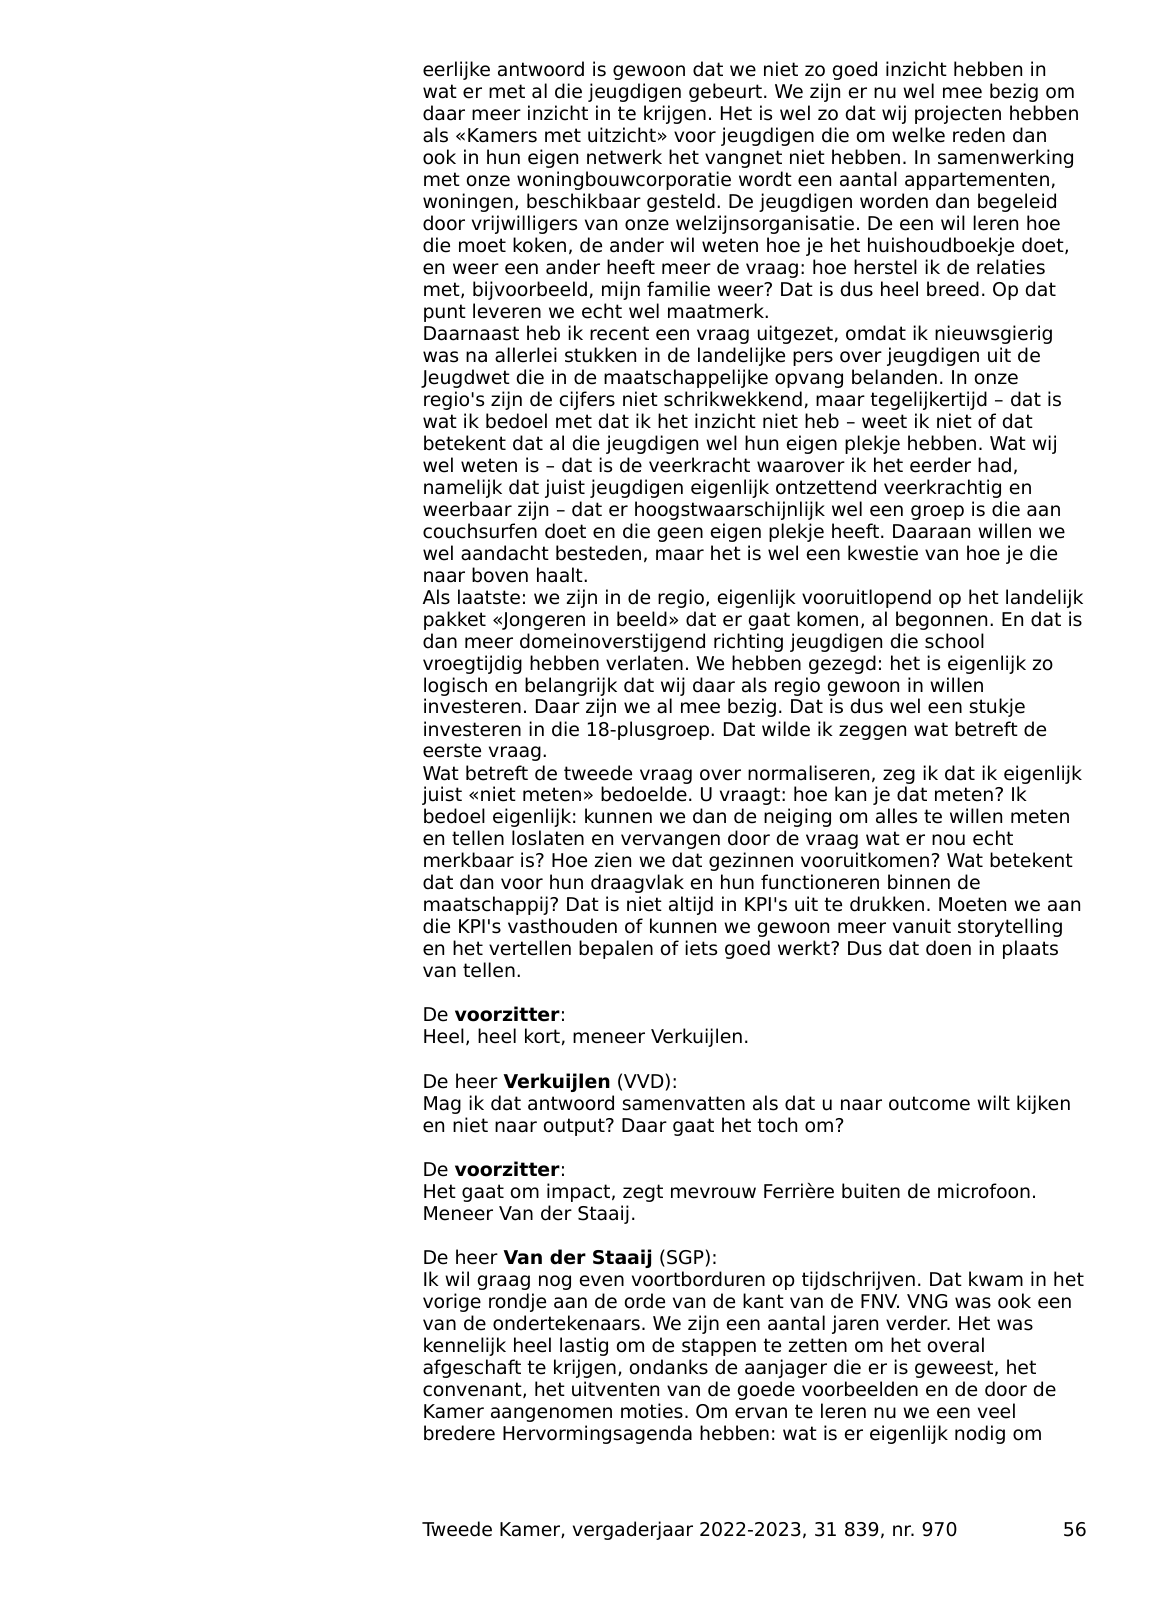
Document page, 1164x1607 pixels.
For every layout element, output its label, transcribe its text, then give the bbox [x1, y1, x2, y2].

text Mag ik dat antwoord samenvatten als dat u naar outcome wilt kijken en niet naar output? Daar gaat het toch om? [422, 1092, 1087, 1136]
text eerlijke antwoord is gewoon dat we niet zo goed inzicht hebben in wat er met al die jeugdigen gebeurt. We zijn er nu wel mee bezig om daar meer inzicht in te krijgen. Het is wel zo dat wij projecten hebben als «Kamers met uitzicht» voor jeugdigen die om welke reden dan ook in hun eigen netwerk het vangnet niet hebben. In samenwerking met onze woningbouwcorporatie wordt een aantal appartementen, woningen, beschikbaar gesteld. De jeugdigen worden dan begeleid door vrijwilligers van onze welzijnsorganisatie. De een wil leren hoe die moet koken, de ander wil weten hoe je het huishoudboekje doet, en weer een ander heeft meer de vraag: hoe herstel ik de relaties met, bijvoorbeeld, mijn familie weer? Dat is dus heel breed. Op dat punt leveren we echt wel maatmerk. [422, 59, 1087, 323]
text Het gaat om impact, zegt mevrouw Ferrière buiten de microfoon. Meneer Van der Staaij. [422, 1181, 1087, 1224]
text De heer Van der Staaij (SGP): [422, 1247, 1087, 1269]
text De voorzitter: [422, 1159, 1087, 1181]
text Wat betreft de tweede vraag over normaliseren, zeg ik dat ik eigenlijk juist «niet meten» bedoelde. U vraagt: hoe kan je dat meten? Ik bedoel eigenlijk: kunnen we dan de neiging om alles te willen meten en tellen loslaten en vervangen door de vraag wat er nou echt merkbaar is? Hoe zien we dat gezinnen vooruitkomen? Wat betekent dat dan voor hun draagvlak en hun functioneren binnen de maatschappij? Dat is niet altijd in KPI's uit te drukken. Moeten we aan die KPI's vasthouden of kunnen we gewoon meer vanuit storytelling en het vertellen bepalen of iets goed werkt? Dus dat doen in plaats van tellen. [422, 762, 1087, 982]
text Daarnaast heb ik recent een vraag uitgezet, omdat ik nieuwsgierig was na allerlei stukken in de landelijke pers over jeugdigen uit de Jeugdwet die in de maatschappelijke opvang belanden. In onze regio's zijn de cijfers niet schrikwekkend, maar tegelijkertijd – dat is wat ik bedoel met dat ik het inzicht niet heb – weet ik niet of dat betekent dat al die jeugdigen wel hun eigen plekje hebben. Wat wij wel weten is – dat is de veerkracht waarover ik het eerder had, namelijk dat juist jeugdigen eigenlijk ontzettend veerkrachtig en weerbaar zijn – dat er hoogstwaarschijnlijk wel een groep is die aan couchsurfen doet en die geen eigen plekje heeft. Daaraan willen we wel aandacht besteden, maar het is wel een kwestie van hoe je die naar boven haalt. [422, 323, 1087, 587]
text Als laatste: we zijn in de regio, eigenlijk vooruitlopend op het landelijk pakket «Jongeren in beeld» dat er gaat komen, al begonnen. En dat is dan meer domeinoverstijgend richting jeugdigen die school vroegtijdig hebben verlaten. We hebben gezegd: het is eigenlijk zo logisch en belangrijk dat wij daar als regio gewoon in willen investeren. Daar zijn we al mee bezig. Dat is dus wel een stukje investeren in die 18-plusgroep. Dat wilde ik zeggen wat betreft de eerste vraag. [422, 587, 1087, 762]
text De voorzitter: [422, 1004, 1087, 1026]
text Heel, heel kort, meneer Verkuijlen. [422, 1026, 1087, 1048]
text Ik wil graag nog even voortborduren op tijdschrijven. Dat kwam in het vorige rondje aan de orde van de kant van de FNV. VNG was ook een van de ondertekenaars. We zijn een aantal jaren verder. Het was kennelijk heel lastig om de stappen te zetten om het overal afgeschaft te krijgen, ondanks de aanjager die er is geweest, het convenant, het uitventen van de goede voorbeelden en de door de Kamer aangenomen moties. Om ervan te leren nu we een veel bredere Hervormingsagenda hebben: wat is er eigenlijk nodig om [422, 1269, 1087, 1444]
text De heer Verkuijlen (VVD): [422, 1071, 1087, 1092]
